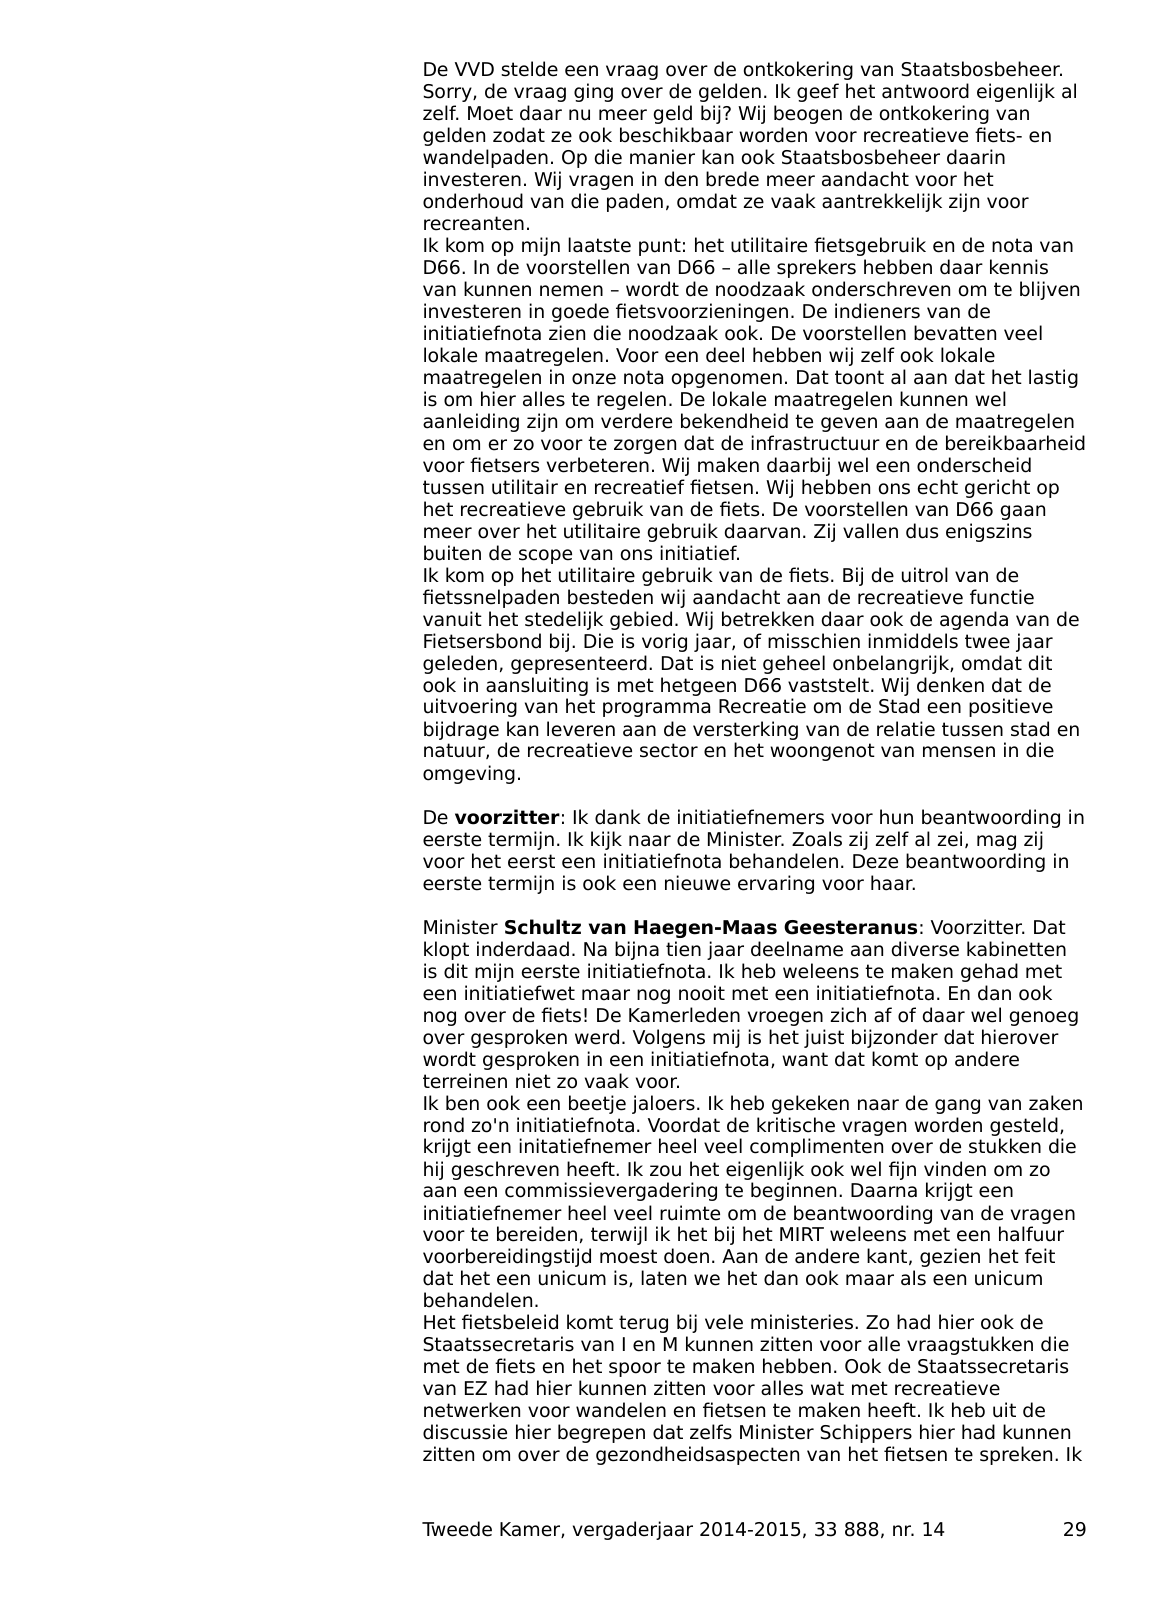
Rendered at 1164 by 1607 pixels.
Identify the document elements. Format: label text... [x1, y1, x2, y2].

text Het fietsbeleid komt terug bij vele ministeries. Zo had hier ook de Staatssecretaris van I en M kunnen zitten voor alle vraagstukken die met de fiets en het spoor te maken hebben. Ook de Staatssecretaris van EZ had hier kunnen zitten voor alles wat met recreatieve netwerken voor wandelen en fietsen te maken heeft. Ik heb uit de discussie hier begrepen dat zelfs Minister Schippers hier had kunnen zitten om over de gezondheidsaspecten van het fietsen te spreken. Ik [422, 1312, 1087, 1466]
text De VVD stelde een vraag over de ontkokering van Staatsbosbeheer. Sorry, de vraag ging over de gelden. Ik geef het antwoord eigenlijk al zelf. Moet daar nu meer geld bij? Wij beogen de ontkokering van gelden zodat ze ook beschikbaar worden voor recreatieve fiets- en wandelpaden. Op die manier kan ook Staatsbosbeheer daarin investeren. Wij vragen in den brede meer aandacht voor het onderhoud van die paden, omdat ze vaak aantrekkelijk zijn voor recreanten. [422, 59, 1087, 235]
text Minister Schultz van Haegen-Maas Geesteranus: Voorzitter. Dat klopt inderdaad. Na bijna tien jaar deelname aan diverse kabinetten is dit mijn eerste initiatiefnota. Ik heb weleens te maken gehad met een initiatiefwet maar nog nooit met een initiatiefnota. En dan ook nog over de fiets! De Kamerleden vroegen zich af of daar wel genoeg over gesproken werd. Volgens mij is het juist bijzonder dat hierover wordt gesproken in een initiatiefnota, want dat komt op andere terreinen niet zo vaak voor. [422, 917, 1087, 1092]
text Ik ben ook een beetje jaloers. Ik heb gekeken naar de gang van zaken rond zo'n initiatiefnota. Voordat de kritische vragen worden gesteld, krijgt een initatiefnemer heel veel complimenten over de stukken die hij geschreven heeft. Ik zou het eigenlijk ook wel fijn vinden om zo aan een commissievergadering te beginnen. Daarna krijgt een initiatiefnemer heel veel ruimte om de beantwoording van de vragen voor te bereiden, terwijl ik het bij het MIRT weleens met een halfuur voorbereidingstijd moest doen. Aan de andere kant, gezien het feit dat het een unicum is, laten we het dan ook maar als een unicum behandelen. [422, 1092, 1087, 1312]
text Ik kom op mijn laatste punt: het utilitaire fietsgebruik en de nota van D66. In de voorstellen van D66 – alle sprekers hebben daar kennis van kunnen nemen – wordt de noodzaak onderschreven om te blijven investeren in goede fietsvoorzieningen. De indieners van de initiatiefnota zien die noodzaak ook. De voorstellen bevatten veel lokale maatregelen. Voor een deel hebben wij zelf ook lokale maatregelen in onze nota opgenomen. Dat toont al aan dat het lastig is om hier alles te regelen. De lokale maatregelen kunnen wel aanleiding zijn om verdere bekendheid te geven aan de maatregelen en om er zo voor te zorgen dat de infrastructuur en de bereikbaarheid voor fietsers verbeteren. Wij maken daarbij wel een onderscheid tussen utilitair en recreatief fietsen. Wij hebben ons echt gericht op het recreatieve gebruik van de fiets. De voorstellen van D66 gaan meer over het utilitaire gebruik daarvan. Zij vallen dus enigszins buiten de scope van ons initiatief. [422, 235, 1087, 564]
text De voorzitter: Ik dank de initiatiefnemers voor hun beantwoording in eerste termijn. Ik kijk naar de Minister. Zoals zij zelf al zei, mag zij voor het eerst een initiatiefnota behandelen. Deze beantwoording in eerste termijn is ook een nieuwe ervaring voor haar. [422, 807, 1087, 894]
text Ik kom op het utilitaire gebruik van de fiets. Bij de uitrol van de fietssnelpaden besteden wij aandacht aan de recreatieve functie vanuit het stedelijk gebied. Wij betrekken daar ook de agenda van de Fietsersbond bij. Die is vorig jaar, of misschien inmiddels twee jaar geleden, gepresenteerd. Dat is niet geheel onbelangrijk, omdat dit ook in aansluiting is met hetgeen D66 vaststelt. Wij denken dat de uitvoering van het programma Recreatie om de Stad een positieve bijdrage kan leveren aan de versterking van de relatie tussen stad en natuur, de recreatieve sector en het woongenot van mensen in die omgeving. [422, 564, 1087, 784]
